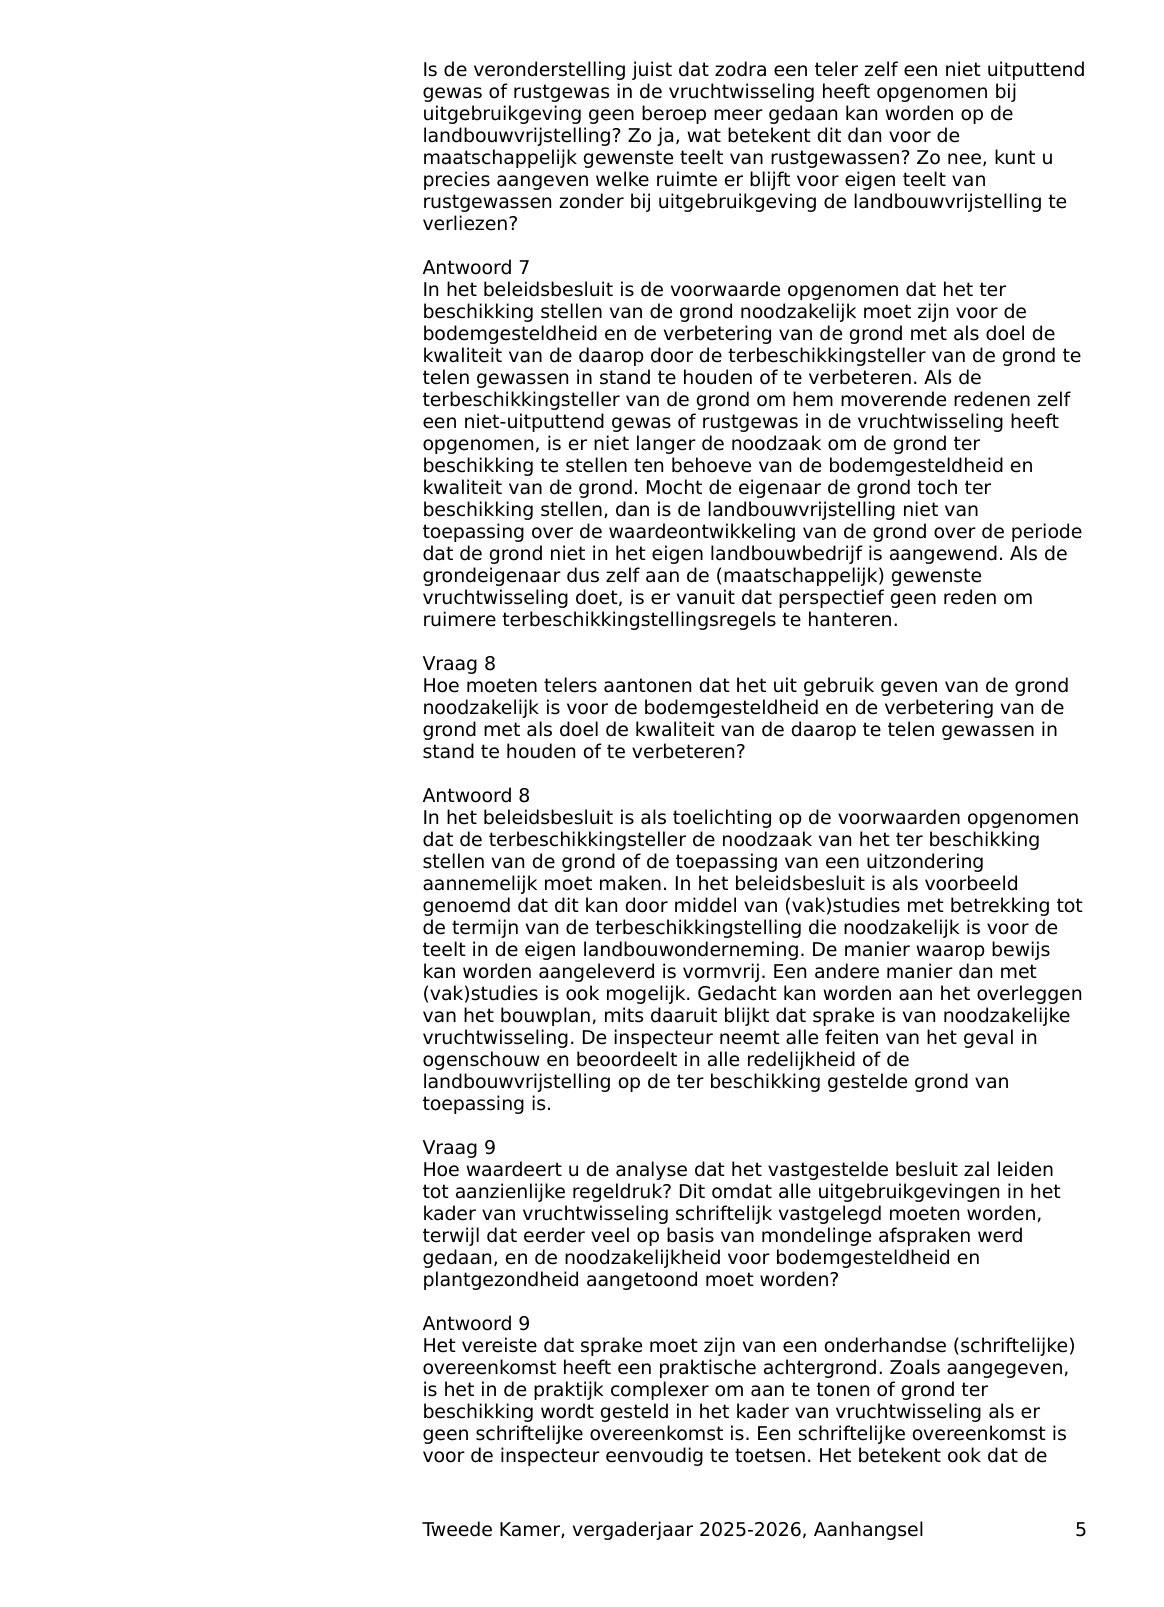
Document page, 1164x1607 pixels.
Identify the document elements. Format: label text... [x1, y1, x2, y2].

text Hoe moeten telers aantonen dat het uit gebruik geven van de grond noodzakelijk is voor de bodemgesteldheid en de verbetering van de grond met als doel de kwaliteit van de daarop te telen gewassen in stand te houden of te verbeteren? [422, 675, 1087, 763]
text Hoe waardeert u de analyse dat het vastgestelde besluit zal leiden tot aanzienlijke regeldruk? Dit omdat alle uitgebruikgevingen in het kader van vruchtwisseling schriftelijk vastgelegd moeten worden, terwijl dat eerder veel op basis van mondelinge afspraken werd gedaan, en de noodzakelijkheid voor bodemgesteldheid en plantgezondheid aangetoond moet worden? [422, 1159, 1087, 1291]
text Het vereiste dat sprake moet zijn van een onderhandse (schriftelijke) overeenkomst heeft een praktische achtergrond. Zoals aangegeven, is het in de praktijk complexer om aan te tonen of grond ter beschikking wordt gesteld in het kader van vruchtwisseling als er geen schriftelijke overeenkomst is. Een schriftelijke overeenkomst is voor de inspecteur eenvoudig te toetsen. Het betekent ook dat de [422, 1335, 1087, 1467]
text Vraag 9 [422, 1137, 1087, 1159]
text Antwoord 8 [422, 785, 1087, 807]
text Is de veronderstelling juist dat zodra een teler zelf een niet uitputtend gewas of rustgewas in de vruchtwisseling heeft opgenomen bij uitgebruikgeving geen beroep meer gedaan kan worden op de landbouwvrijstelling? Zo ja, wat betekent dit dan voor de maatschappelijk gewenste teelt van rustgewassen? Zo nee, kunt u precies aangeven welke ruimte er blijft voor eigen teelt van rustgewassen zonder bij uitgebruikgeving de landbouwvrijstelling te verliezen? [422, 59, 1087, 235]
text In het beleidsbesluit is de voorwaarde opgenomen dat het ter beschikking stellen van de grond noodzakelijk moet zijn voor de bodemgesteldheid en de verbetering van de grond met als doel de kwaliteit van de daarop door de terbeschikkingsteller van de grond te telen gewassen in stand te houden of te verbeteren. Als de terbeschikkingsteller van de grond om hem moverende redenen zelf een niet-uitputtend gewas of rustgewas in de vruchtwisseling heeft opgenomen, is er niet langer de noodzaak om de grond ter beschikking te stellen ten behoeve van de bodemgesteldheid en kwaliteit van de grond. Mocht de eigenaar de grond toch ter beschikking stellen, dan is de landbouwvrijstelling niet van toepassing over de waardeontwikkeling van de grond over de periode dat de grond niet in het eigen landbouwbedrijf is aangewend. Als de grondeigenaar dus zelf aan de (maatschappelijk) gewenste vruchtwisseling doet, is er vanuit dat perspectief geen reden om ruimere terbeschikkingstellingsregels te hanteren. [422, 279, 1087, 631]
text Vraag 8 [422, 653, 1087, 675]
text Antwoord 7 [422, 257, 1087, 279]
text Antwoord 9 [422, 1313, 1087, 1335]
text In het beleidsbesluit is als toelichting op de voorwaarden opgenomen dat de terbeschikkingsteller de noodzaak van het ter beschikking stellen van de grond of de toepassing van een uitzondering aannemelijk moet maken. In het beleidsbesluit is als voorbeeld genoemd dat dit kan door middel van (vak)studies met betrekking tot de termijn van de terbeschikkingstelling die noodzakelijk is voor de teelt in de eigen landbouwonderneming. De manier waarop bewijs kan worden aangeleverd is vormvrij. Een andere manier dan met (vak)studies is ook mogelijk. Gedacht kan worden aan het overleggen van het bouwplan, mits daaruit blijkt dat sprake is van noodzakelijke vruchtwisseling. De inspecteur neemt alle feiten van het geval in ogenschouw en beoordeelt in alle redelijkheid of de landbouwvrijstelling op de ter beschikking gestelde grond van toepassing is. [422, 807, 1087, 1115]
